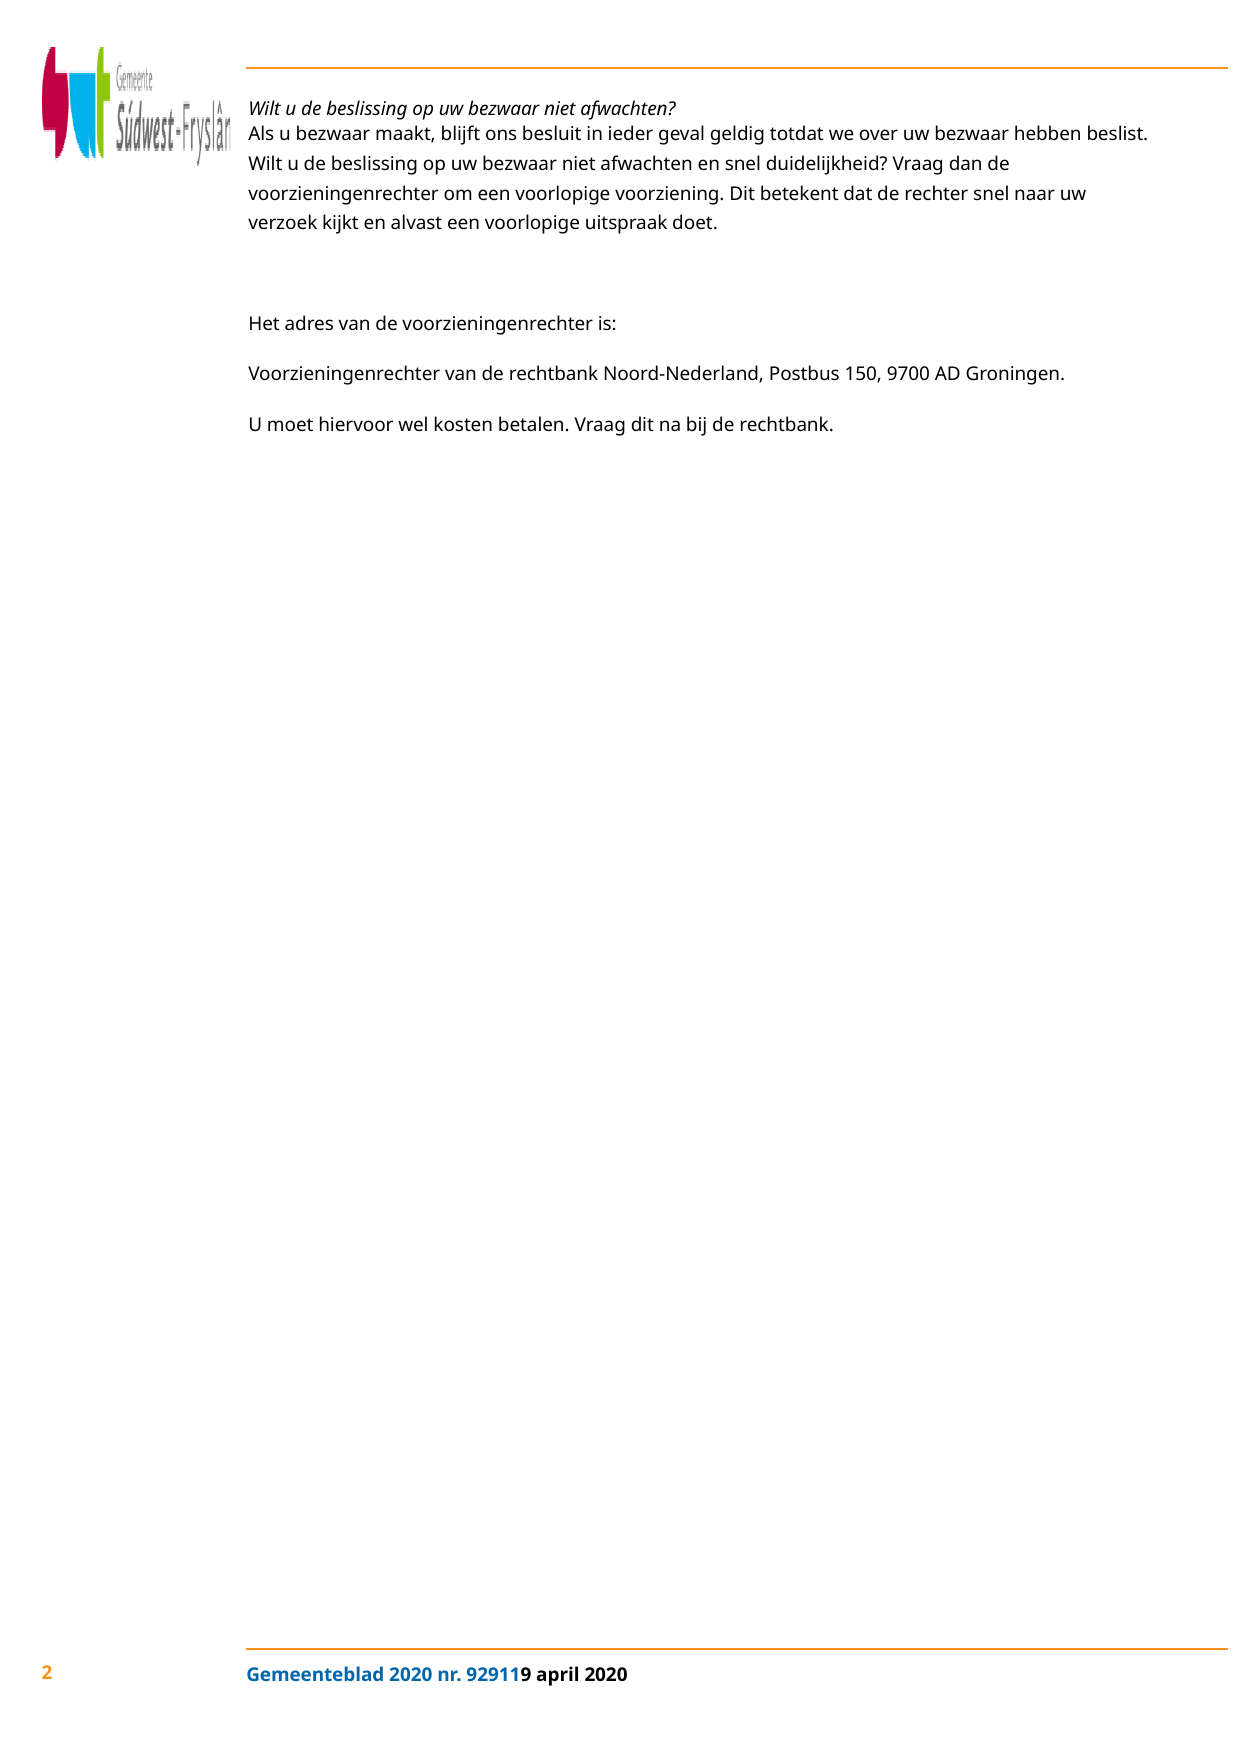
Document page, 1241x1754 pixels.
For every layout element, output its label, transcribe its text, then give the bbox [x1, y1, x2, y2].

picture [41, 47, 231, 172]
text U moet hiervoor wel kosten betalen. Vraag dit na bij de rechtbank. [248, 411, 1152, 437]
text Als u bezwaar maakt, blijft ons besluit in ieder geval geldig totdat we over uw bezwaar hebben beslist. Wilt u de beslissing op uw bezwaar niet afwachten en snel duidelijkheid? Vraag dan de voorzieningenrechter om een voorlopige voorziening. Dit betekent dat de rechter snel naar uw verzoek kijkt en alvast een voorlopige uitspraak doet. [248, 121, 1152, 235]
text Wilt u de beslissing op uw bezwaar niet afwachten? [248, 95, 1152, 121]
text Voorzieningenrechter van de rechtbank Noord-Nederland, Postbus 150, 9700 AD Groningen. [248, 361, 1152, 386]
text Het adres van de voorzieningenrechter is: [248, 310, 1152, 336]
